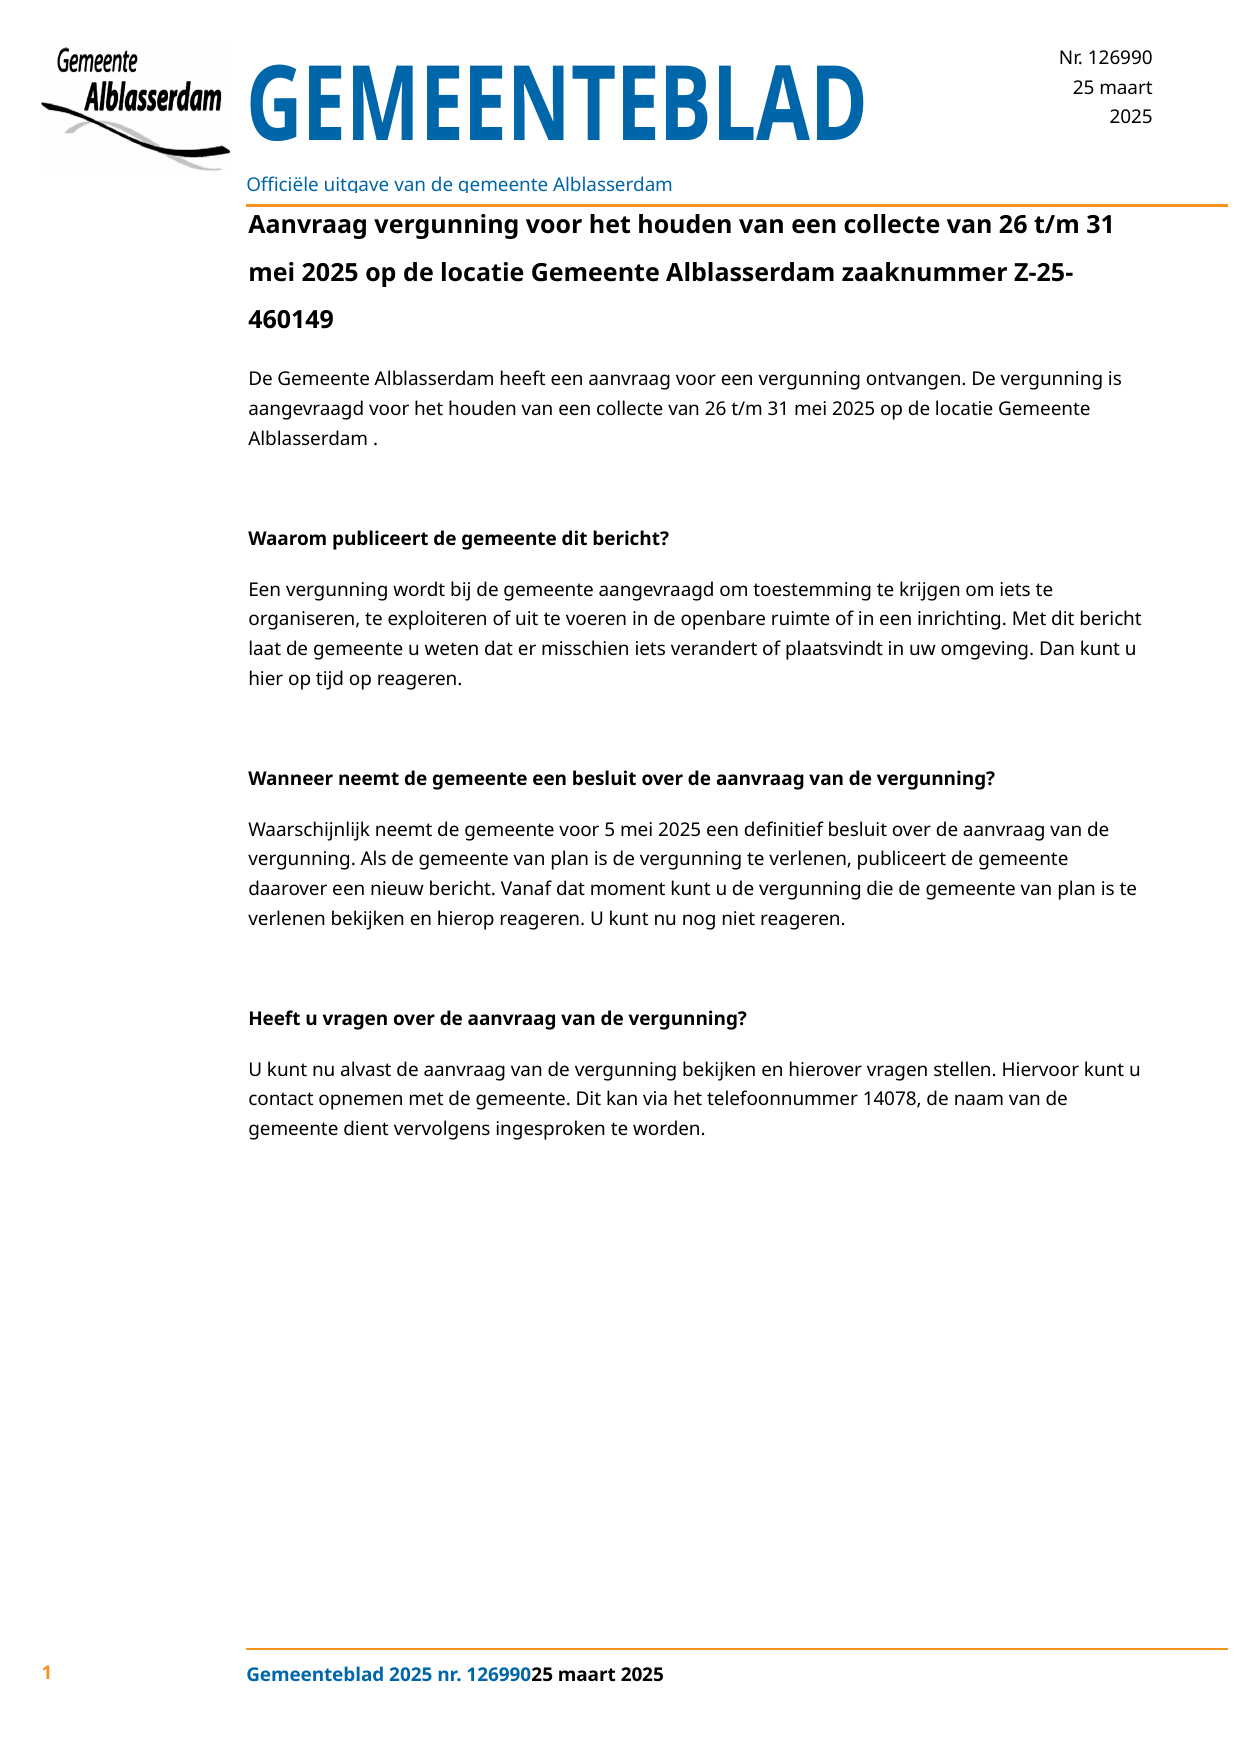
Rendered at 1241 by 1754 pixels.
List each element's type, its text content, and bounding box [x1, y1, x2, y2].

text Een vergunning wordt bij de gemeente aangevraagd om toestemming te krijgen om iets te organiseren, te exploiteren of uit te voeren in de openbare ruimte of in een inrichting. Met dit bericht laat de gemeente u weten dat er misschien iets verandert of plaatsvindt in uw omgeving. Dan kunt u hier op tijd op reageren. [248, 576, 1152, 690]
text De Gemeente Alblasserdam heeft een aanvraag voor een vergunning ontvangen. De vergunning is aangevraagd voor het houden van een collecte van 26 t/m 31 mei 2025 op de locatie Gemeente Alblasserdam . [248, 366, 1152, 450]
text Heeft u vragen over de aanvraag van de vergunning? [248, 1006, 1152, 1031]
text Waarschijnlijk neemt de gemeente voor 5 mei 2025 een definitief besluit over de aanvraag van de vergunning. Als de gemeente van plan is de vergunning te verlenen, publiceert de gemeente daarover een nieuw bericht. Vanaf dat moment kunt u de vergunning die de gemeente van plan is te verlenen bekijken en hierop reageren. U kunt nu nog niet reageren. [248, 816, 1152, 930]
text U kunt nu alvast de aanvraag van de vergunning bekijken en hierover vragen stellen. Hiervoor kunt u contact opnemen met de gemeente. Dit kan via het telefoonnummer 14078, de naam van de gemeente dient vervolgens ingesproken te worden. [248, 1056, 1152, 1141]
text Aanvraag vergunning voor het houden van een collecte van 26 t/m 31 mei 2025 op de locatie Gemeente Alblasserdam zaaknummer Z-25-460149 [248, 207, 1152, 336]
text Wanneer neemt de gemeente een besluit over de aanvraag van de vergunning? [248, 766, 1152, 791]
text Waarom publiceert de gemeente dit bericht? [248, 526, 1152, 551]
picture [41, 47, 231, 172]
